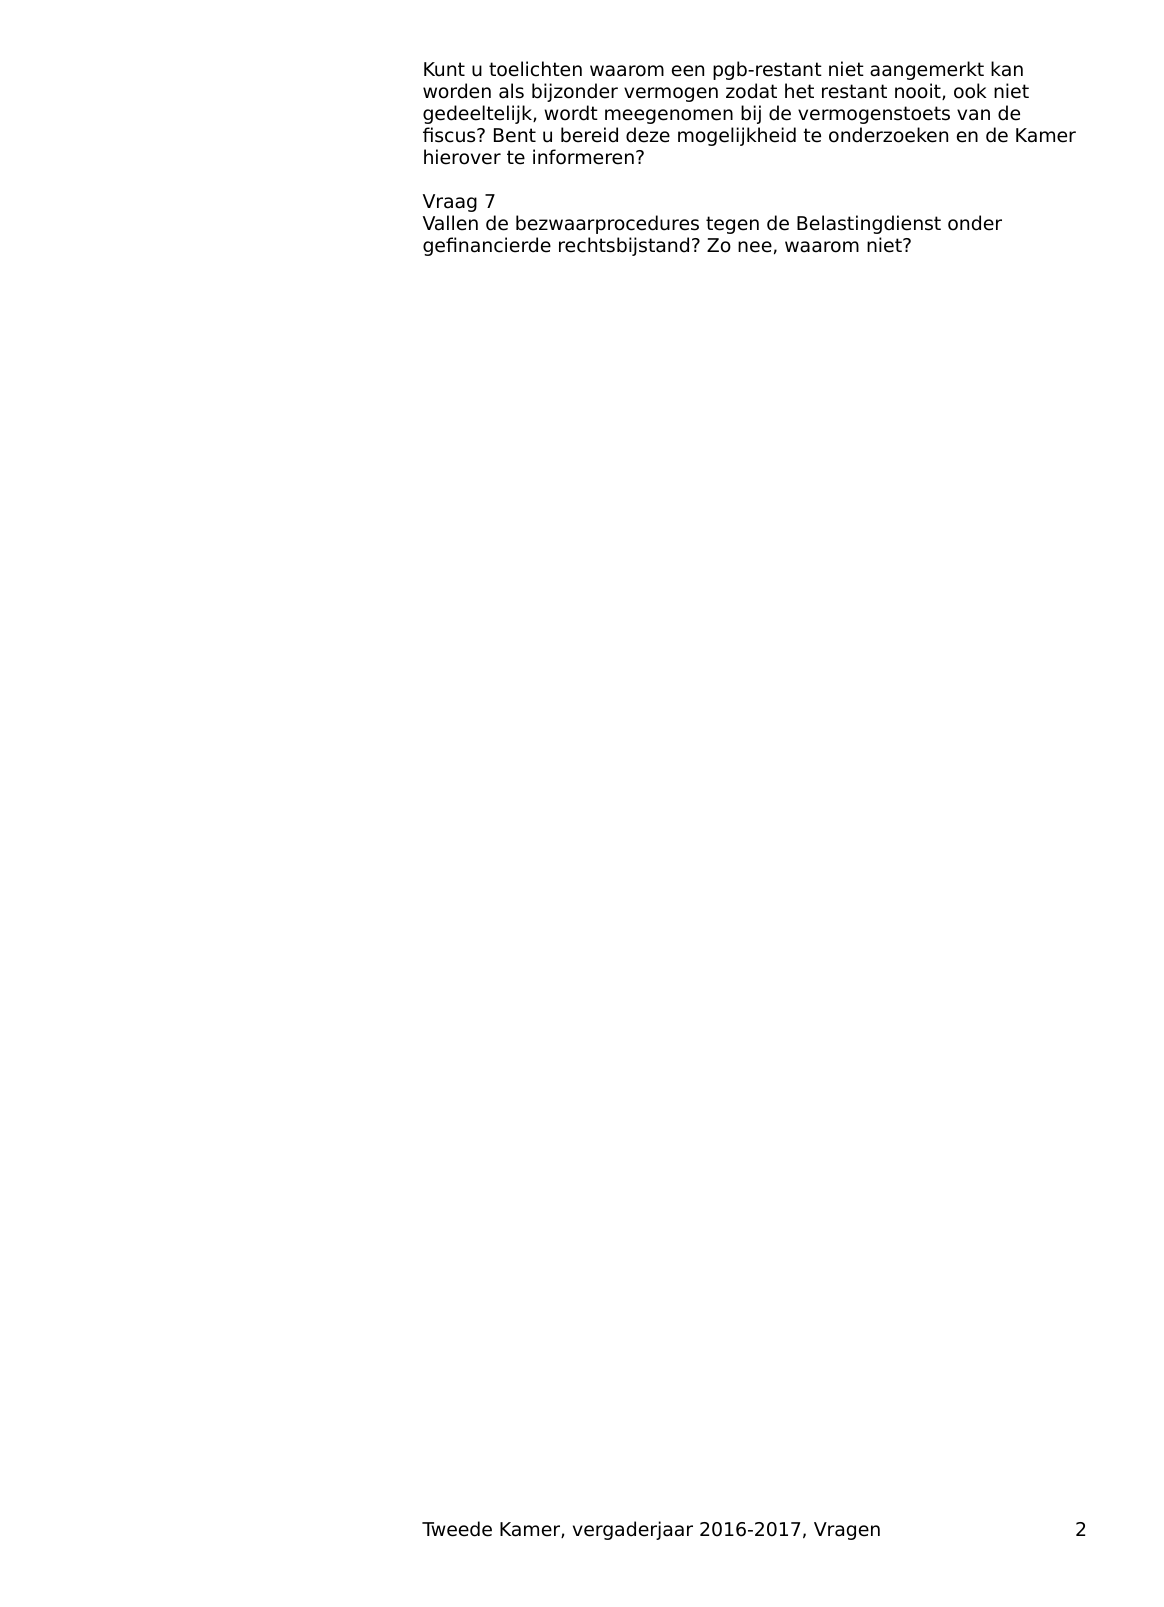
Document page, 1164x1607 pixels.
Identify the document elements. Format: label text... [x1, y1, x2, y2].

text Kunt u toelichten waarom een pgb-restant niet aangemerkt kan worden als bijzonder vermogen zodat het restant nooit, ook niet gedeeltelijk, wordt meegenomen bij de vermogenstoets van de fiscus? Bent u bereid deze mogelijkheid te onderzoeken en de Kamer hierover te informeren? [422, 59, 1087, 169]
text Vallen de bezwaarprocedures tegen de Belastingdienst onder gefinancierde rechtsbijstand? Zo nee, waarom niet? [422, 213, 1087, 257]
text Vraag 7 [422, 191, 1087, 213]
